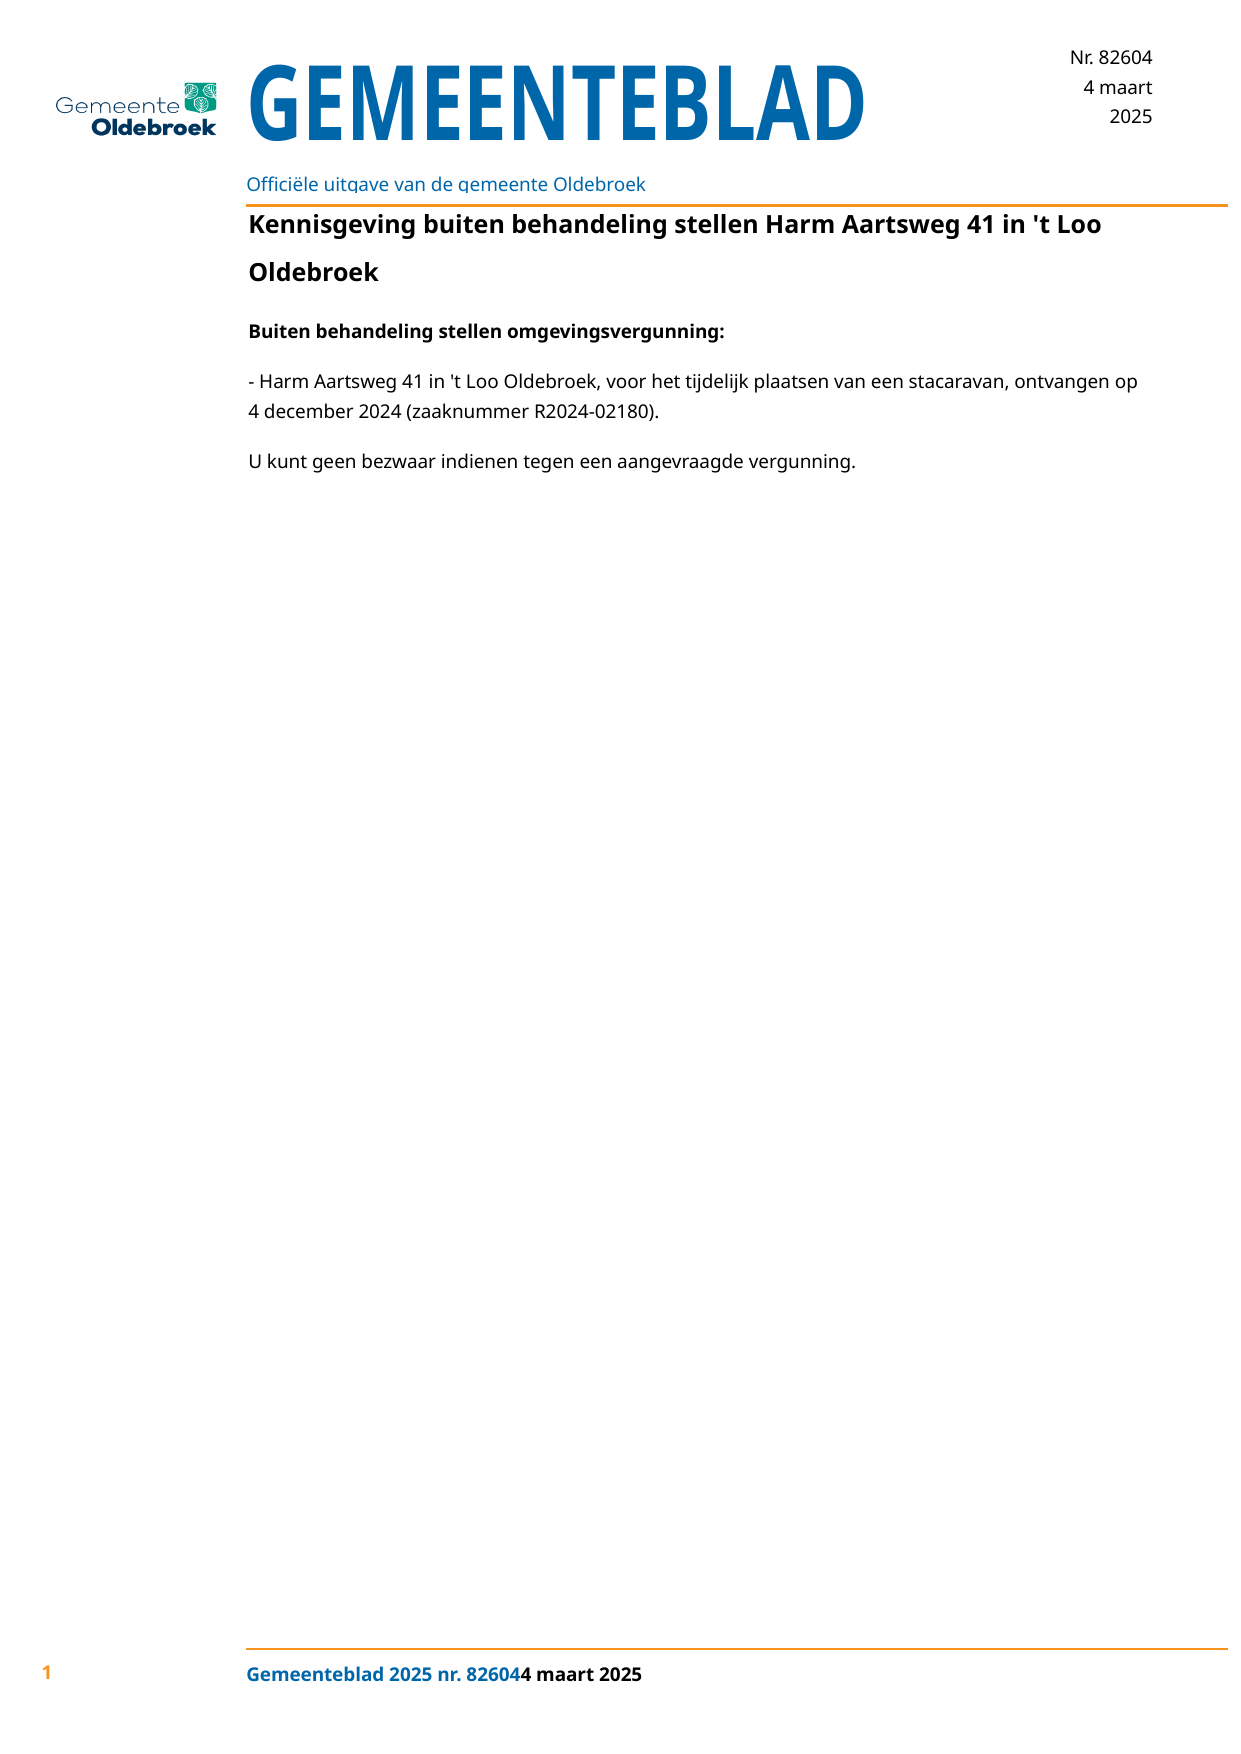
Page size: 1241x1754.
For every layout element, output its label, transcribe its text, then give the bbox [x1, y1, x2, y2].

picture [41, 47, 231, 172]
text Buiten behandeling stellen omgevingsvergunning: [248, 318, 1152, 344]
text - Harm Aartsweg 41 in 't Loo Oldebroek, voor het tijdelijk plaatsen van een stacaravan, ontvangen op 4 december 2024 (zaaknummer R2024-02180). [248, 368, 1152, 424]
text Kennisgeving buiten behandeling stellen Harm Aartsweg 41 in 't Loo Oldebroek [248, 207, 1152, 288]
text U kunt geen bezwaar indienen tegen een aangevraagde vergunning. [248, 448, 1152, 474]
